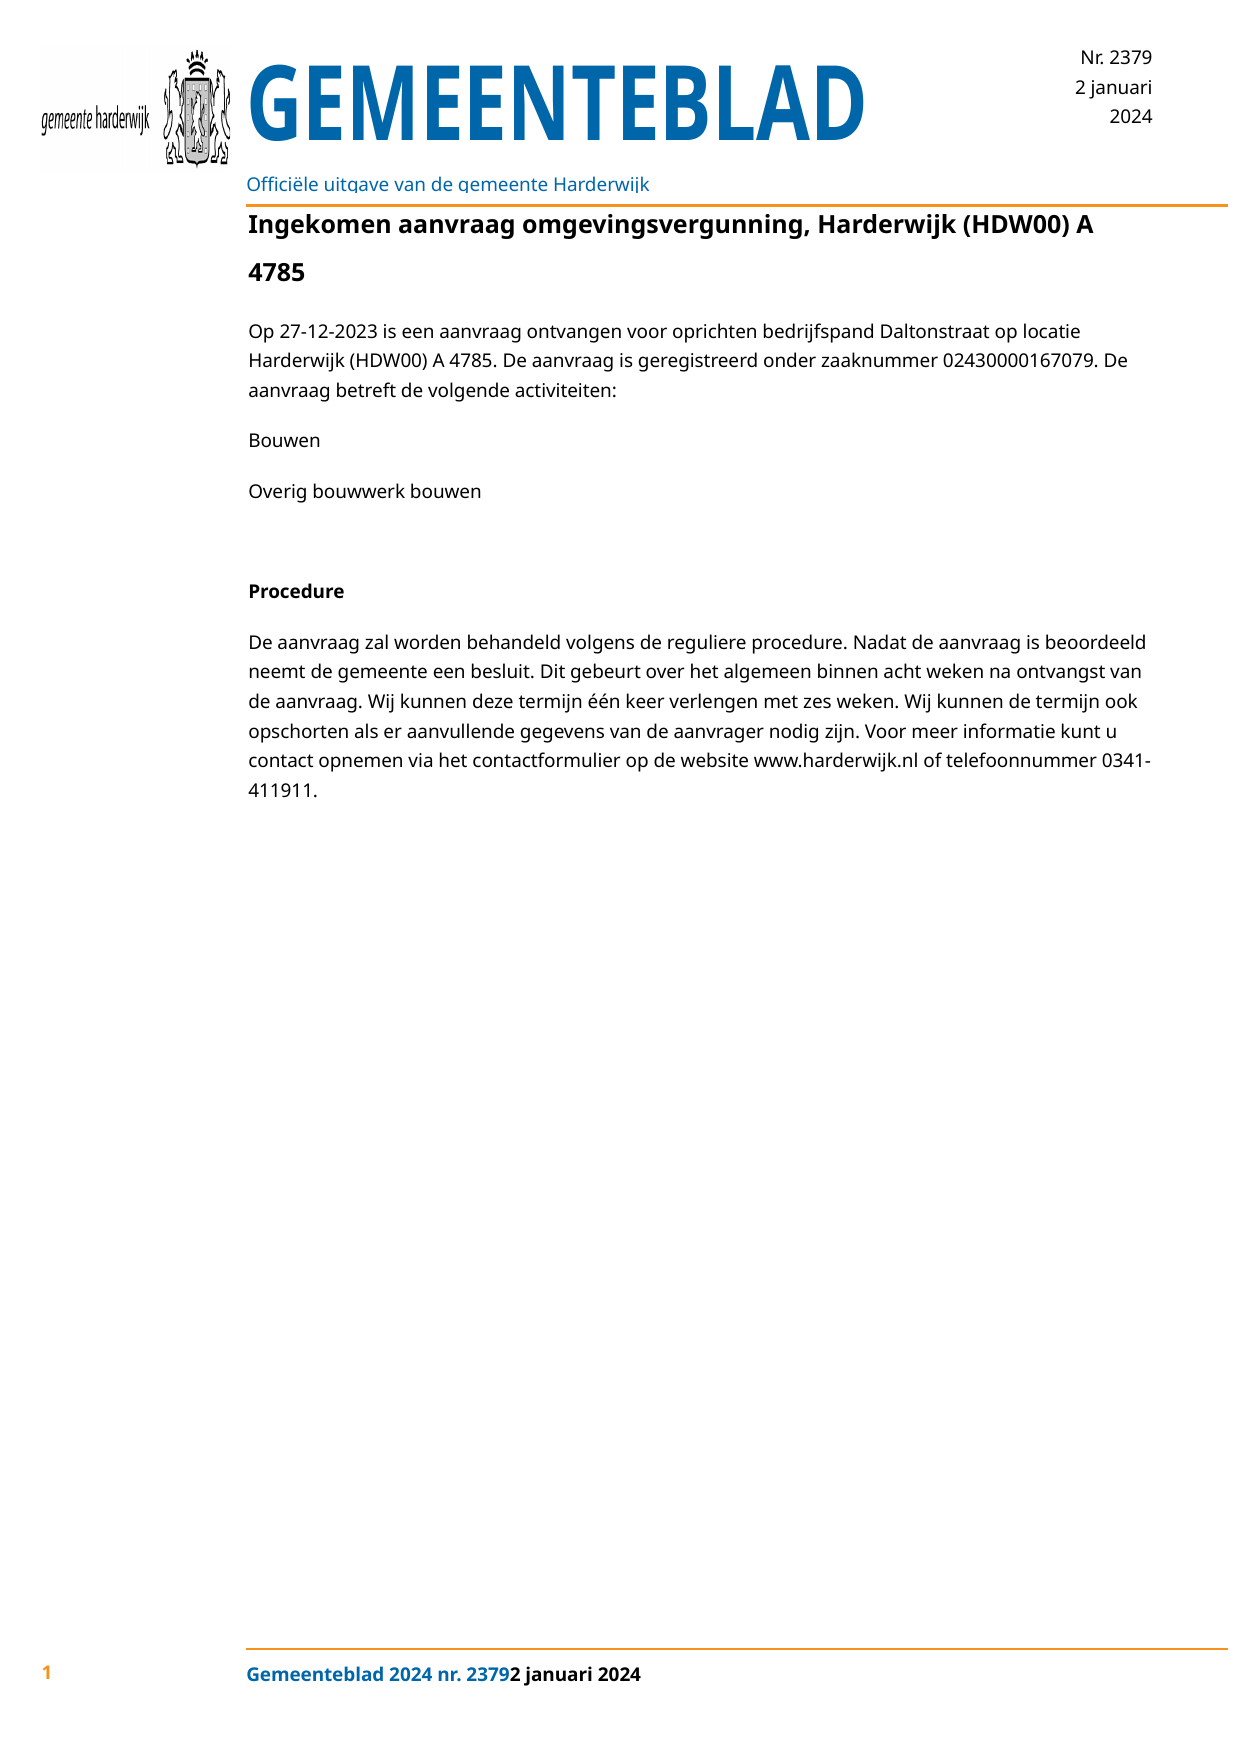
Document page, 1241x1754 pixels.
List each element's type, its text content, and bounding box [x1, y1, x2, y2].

picture [41, 47, 231, 172]
text De aanvraag zal worden behandeld volgens de reguliere procedure. Nadat de aanvraag is beoordeeld neemt de gemeente een besluit. Dit gebeurt over het algemeen binnen acht weken na ontvangst van de aanvraag. Wij kunnen deze termijn één keer verlengen met zes weken. Wij kunnen de termijn ook opschorten als er aanvullende gegevens van de aanvrager nodig zijn. Voor meer informatie kunt u contact opnemen via het contactformulier op de website www.harderwijk.nl of telefoonnummer 0341-411911. [248, 629, 1152, 803]
text Overig bouwwerk bouwen [248, 478, 1152, 504]
text Op 27-12-2023 is een aanvraag ontvangen voor oprichten bedrijfspand Daltonstraat op locatie Harderwijk (HDW00) A 4785. De aanvraag is geregistreerd onder zaaknummer 02430000167079. De aanvraag betreft de volgende activiteiten: [248, 318, 1152, 403]
text Bouwen [248, 427, 1152, 453]
text Procedure [248, 579, 1152, 604]
text Ingekomen aanvraag omgevingsvergunning, Harderwijk (HDW00) A 4785 [248, 207, 1152, 288]
